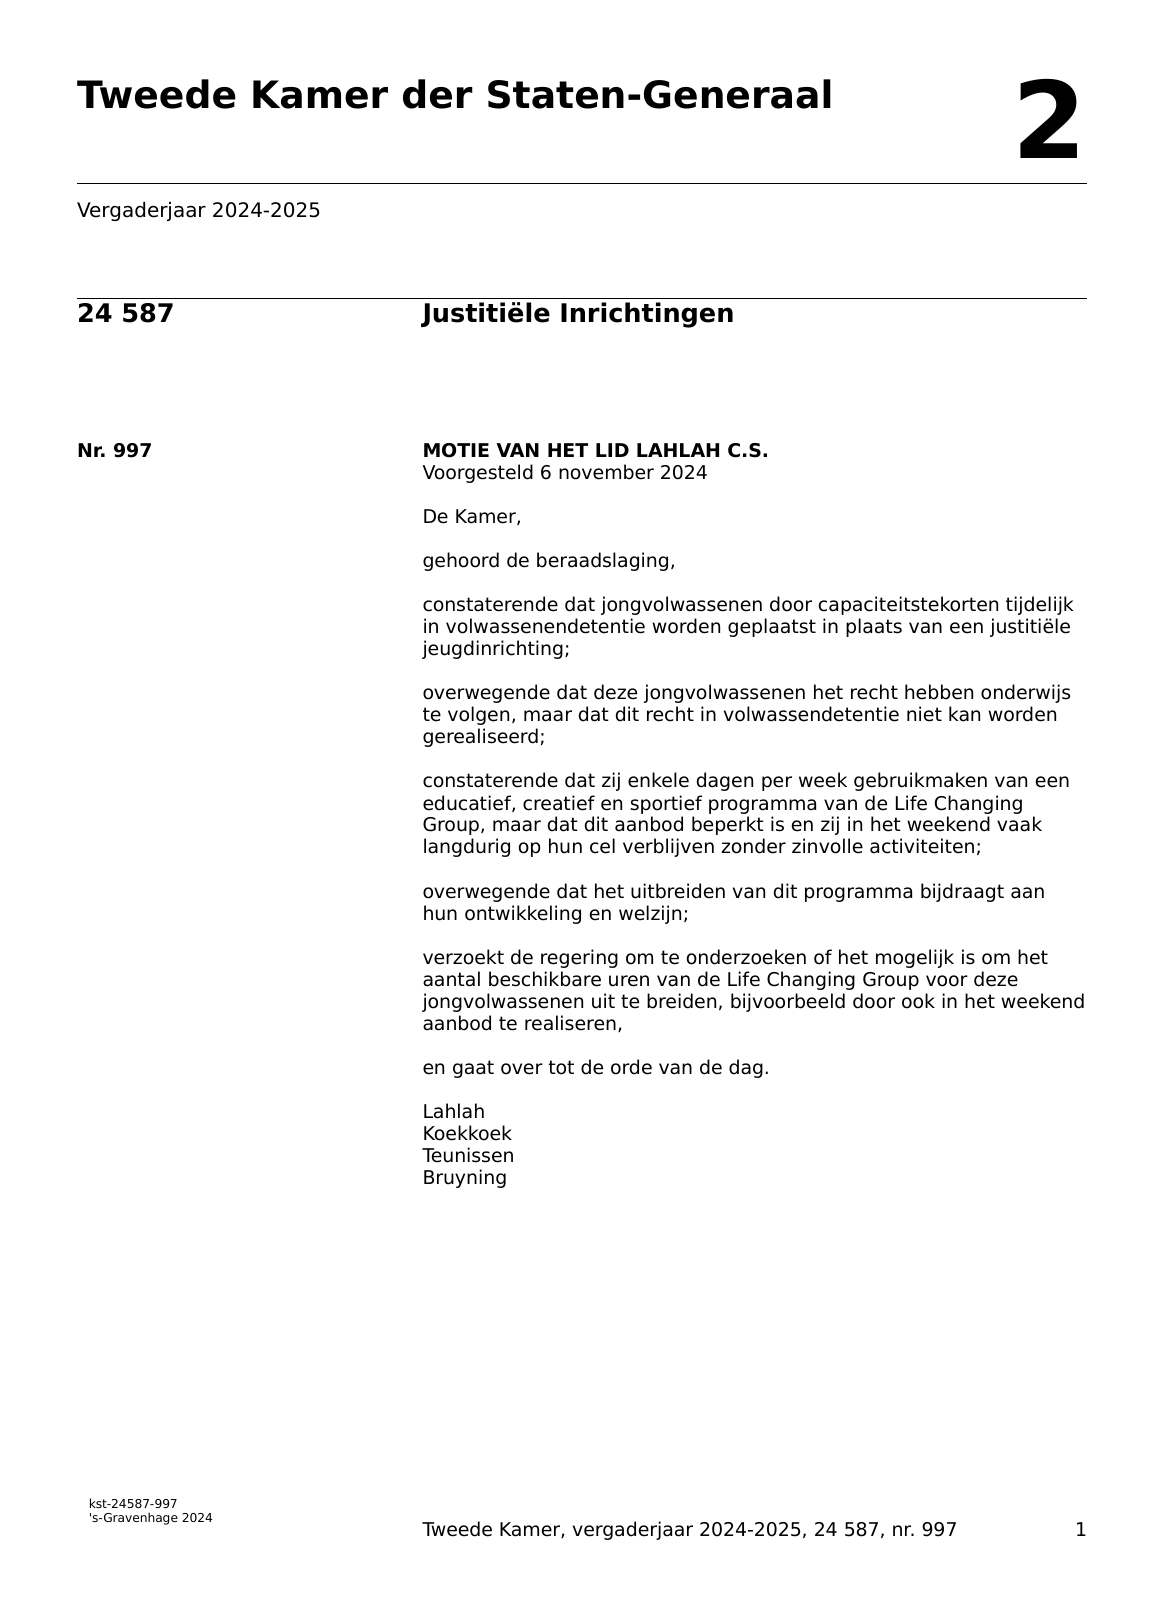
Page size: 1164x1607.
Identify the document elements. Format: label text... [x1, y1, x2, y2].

text 's-Gravenhage 2024 [88, 1511, 323, 1525]
text Bruyning [422, 1167, 1087, 1189]
text Teunissen [422, 1145, 1087, 1167]
text De Kamer, [422, 506, 1087, 528]
text constaterende dat zij enkele dagen per week gebruikmaken van een educatief, creatief en sportief programma van de Life Changing Group, maar dat dit aanbod beperkt is en zij in het weekend vaak langdurig op hun cel verblijven zonder zinvolle activiteiten; [422, 770, 1087, 858]
table_header Tweede Kamer der Staten-Generaal [77, 59, 886, 183]
subtitle 24 587 Justitiële Inrichtingen [77, 299, 1087, 329]
text kst-24587-997 [88, 1497, 323, 1511]
text Lahlah [422, 1101, 1087, 1123]
text en gaat over tot de orde van de dag. [422, 1057, 1087, 1079]
text gehoord de beraadslaging, [422, 550, 1087, 572]
table_header 2 [886, 59, 1087, 183]
text overwegende dat deze jongvolwassenen het recht hebben onderwijs te volgen, maar dat dit recht in volwassendetentie niet kan worden gerealiseerd; [422, 682, 1087, 748]
text constaterende dat jongvolwassenen door capaciteitstekorten tijdelijk in volwassenendetentie worden geplaatst in plaats van een justitiële jeugdinrichting; [422, 594, 1087, 660]
text verzoekt de regering om te onderzoeken of het mogelijk is om het aantal beschikbare uren van de Life Changing Group voor deze jongvolwassenen uit te breiden, bijvoorbeeld door ook in het weekend aanbod te realiseren, [422, 947, 1087, 1034]
text Koekkoek [422, 1123, 1087, 1145]
text overwegende dat het uitbreiden van dit programma bijdraagt aan hun ontwikkeling en welzijn; [422, 881, 1087, 924]
text Voorgesteld 6 november 2024 [422, 462, 1087, 484]
subtitle Nr. 997 MOTIE VAN HET LID LAHLAH C.S. [77, 440, 1087, 462]
table_cell Vergaderjaar 2024-2025 [77, 184, 1087, 298]
